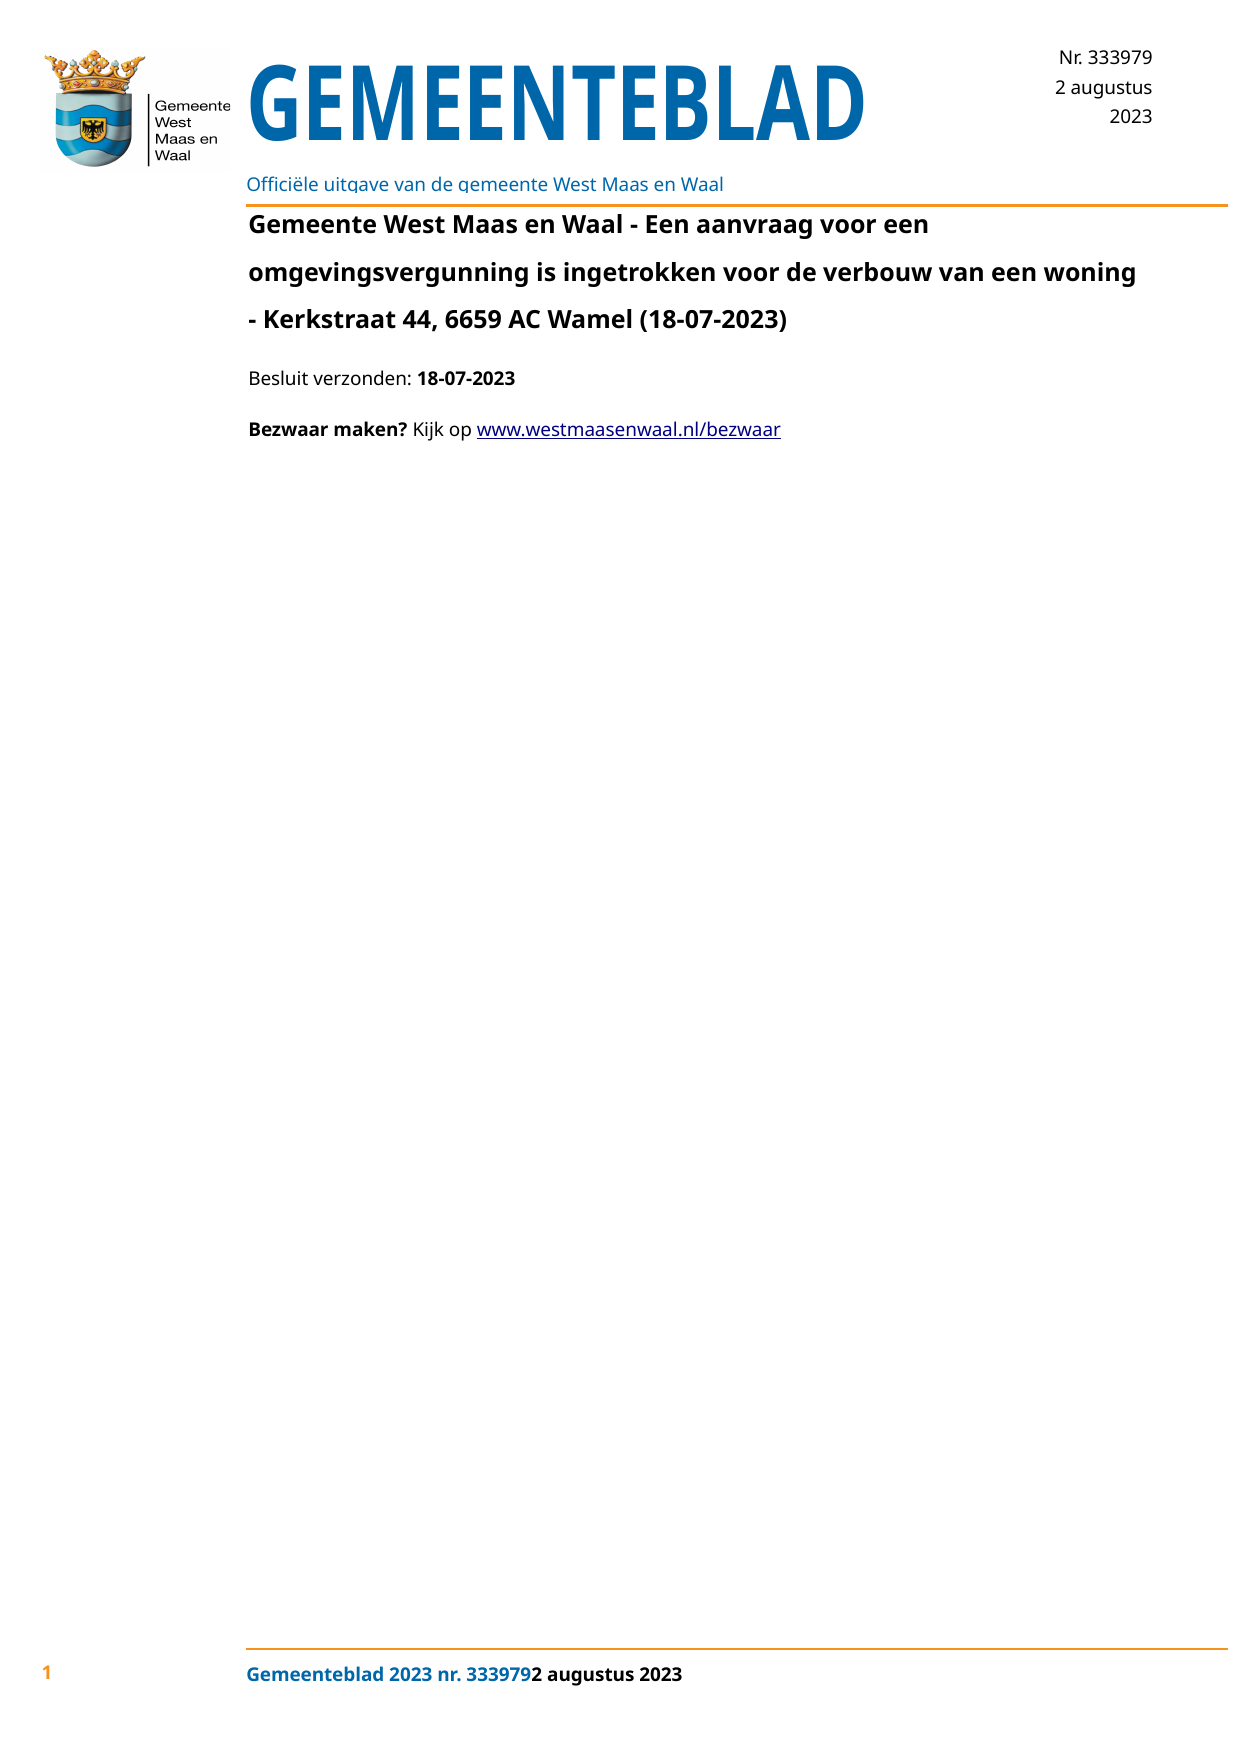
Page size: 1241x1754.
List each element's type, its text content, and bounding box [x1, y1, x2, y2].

picture [41, 47, 231, 172]
text Gemeente West Maas en Waal - Een aanvraag voor een omgevingsvergunning is ingetrokken voor de verbouw van een woning - Kerkstraat 44, 6659 AC Wamel (18-07-2023) [248, 207, 1152, 336]
text Bezwaar maken? Kijk op www.westmaasenwaal.nl/bezwaar [248, 416, 1152, 442]
text Besluit verzonden: 18-07-2023 [248, 366, 1152, 391]
